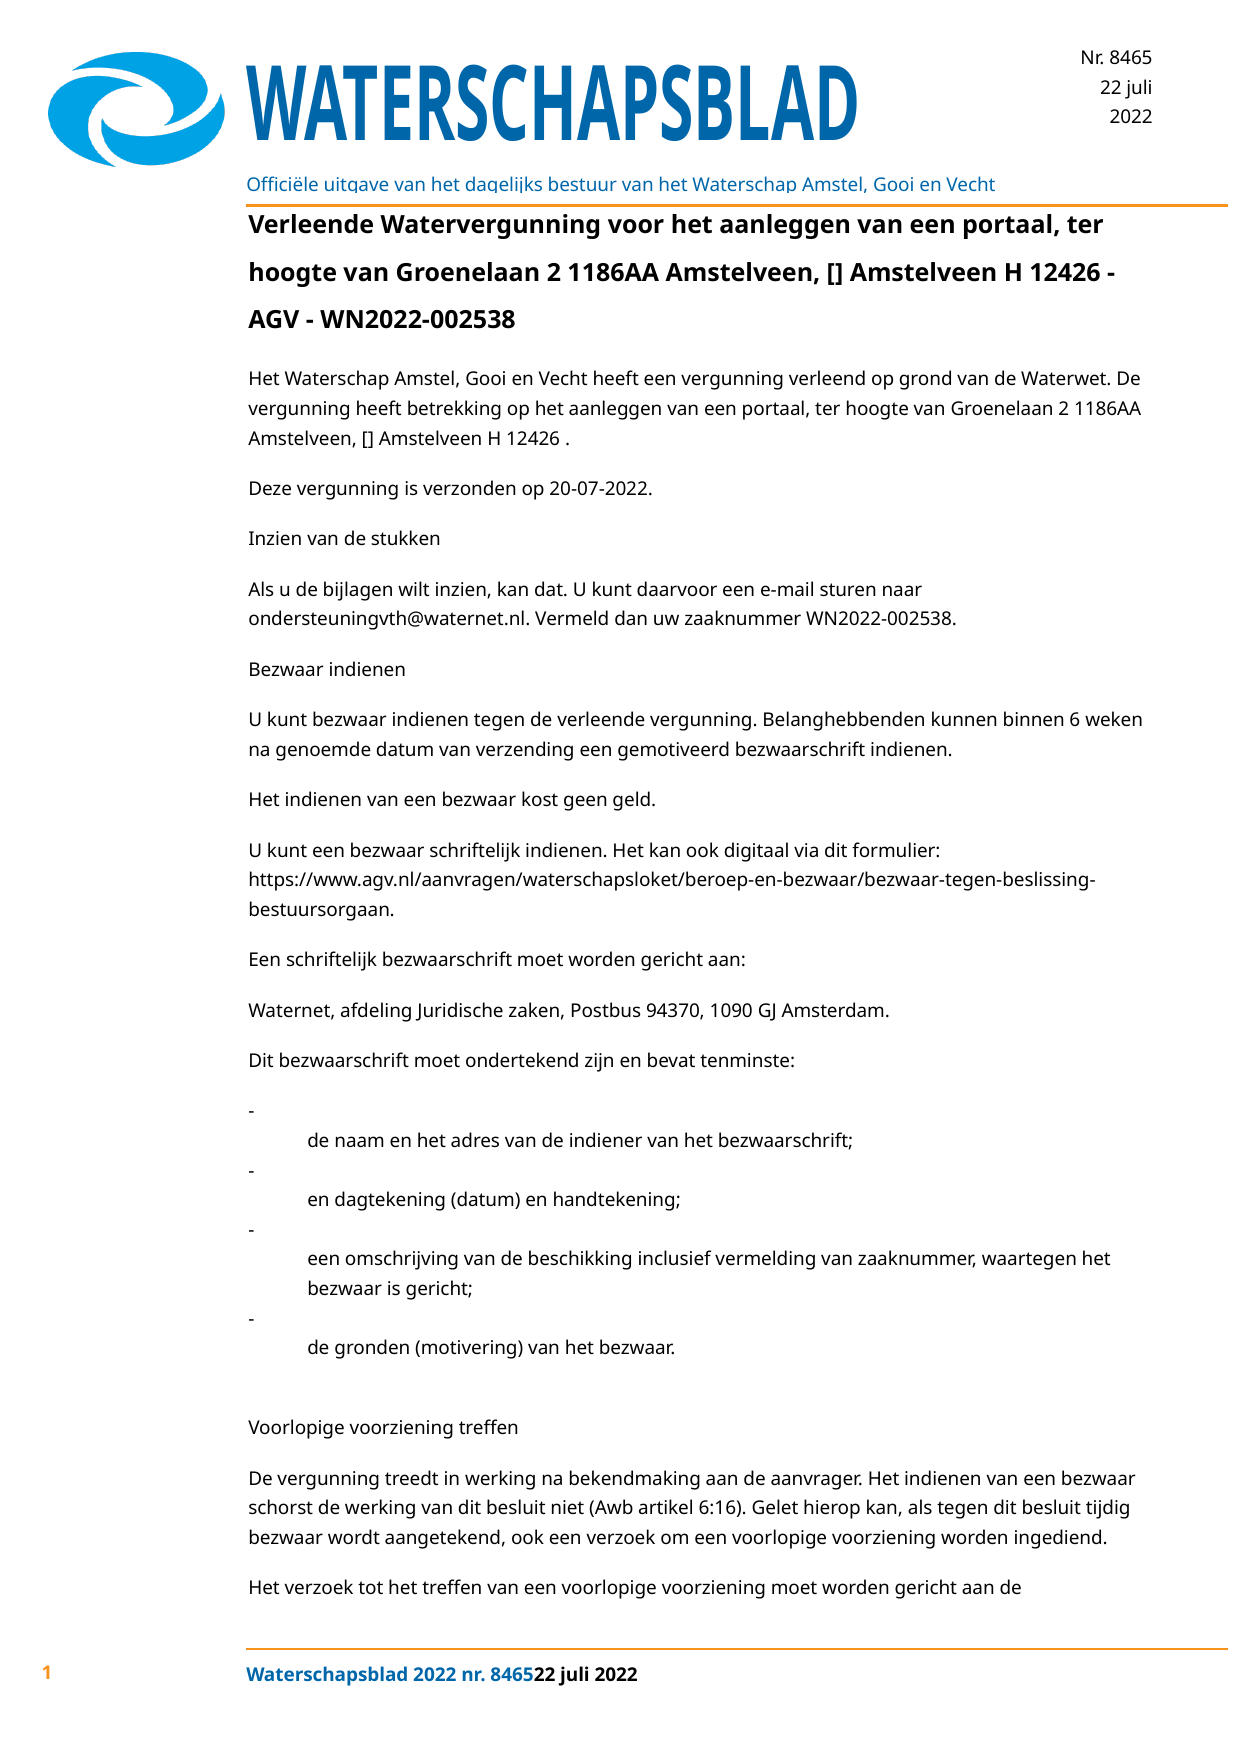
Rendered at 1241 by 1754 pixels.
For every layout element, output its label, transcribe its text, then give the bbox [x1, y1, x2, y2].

text Deze vergunning is verzonden op 20-07-2022. [248, 475, 1152, 501]
picture [41, 47, 231, 172]
list de naam en het adres van de indiener van het bezwaarschrift; [248, 1127, 1152, 1153]
text Een schriftelijk bezwaarschrift moet worden gericht aan: [248, 946, 1152, 972]
text U kunt bezwaar indienen tegen de verleende vergunning. Belanghebbenden kunnen binnen 6 weken na genoemde datum van verzending een gemotiveerd bezwaarschrift indienen. [248, 706, 1152, 762]
text De vergunning treedt in werking na bekendmaking aan de aanvrager. Het indienen van een bezwaar schorst de werking van dit besluit niet (Awb artikel 6:16). Gelet hierop kan, als tegen dit besluit tijdig bezwaar wordt aangetekend, ook een verzoek om een voorlopige voorziening worden ingediend. [248, 1465, 1152, 1549]
text Waternet, afdeling Juridische zaken, Postbus 94370, 1090 GJ Amsterdam. [248, 997, 1152, 1022]
text Als u de bijlagen wilt inzien, kan dat. U kunt daarvoor een e-mail sturen naar ondersteuningvth@waternet.nl. Vermeld dan uw zaaknummer WN2022-002538. [248, 576, 1152, 631]
list een omschrijving van de beschikking inclusief vermelding van zaaknummer, waartegen het bezwaar is gericht; [248, 1246, 1152, 1301]
text Het Waterschap Amstel, Gooi en Vecht heeft een vergunning verleend op grond van de Waterwet. De vergunning heeft betrekking op het aanleggen van een portaal, ter hoogte van Groenelaan 2 1186AA Amstelveen, [] Amstelveen H 12426 . [248, 366, 1152, 450]
text Voorlopige voorziening treffen [248, 1414, 1152, 1440]
text U kunt een bezwaar schriftelijk indienen. Het kan ook digitaal via dit formulier: https://www.agv.nl/aanvragen/waterschapsloket/beroep-en-bezwaar/bezwaar-tegen-beslissing-bestuursorgaan. [248, 837, 1152, 922]
text Het verzoek tot het treffen van een voorlopige voorziening moet worden gericht aan de [248, 1574, 1152, 1600]
list de gronden (motivering) van het bezwaar. [248, 1334, 1152, 1360]
list en dagtekening (datum) en handtekening; [248, 1186, 1152, 1212]
text Bezwaar indienen [248, 656, 1152, 682]
text Het indienen van een bezwaar kost geen geld. [248, 786, 1152, 812]
text Verleende Watervergunning voor het aanleggen van een portaal, ter hoogte van Groenelaan 2 1186AA Amstelveen, [] Amstelveen H 12426 - AGV - WN2022-002538 [248, 207, 1152, 336]
text Dit bezwaarschrift moet ondertekend zijn en bevat tenminste: [248, 1047, 1152, 1073]
text Inzien van de stukken [248, 526, 1152, 551]
